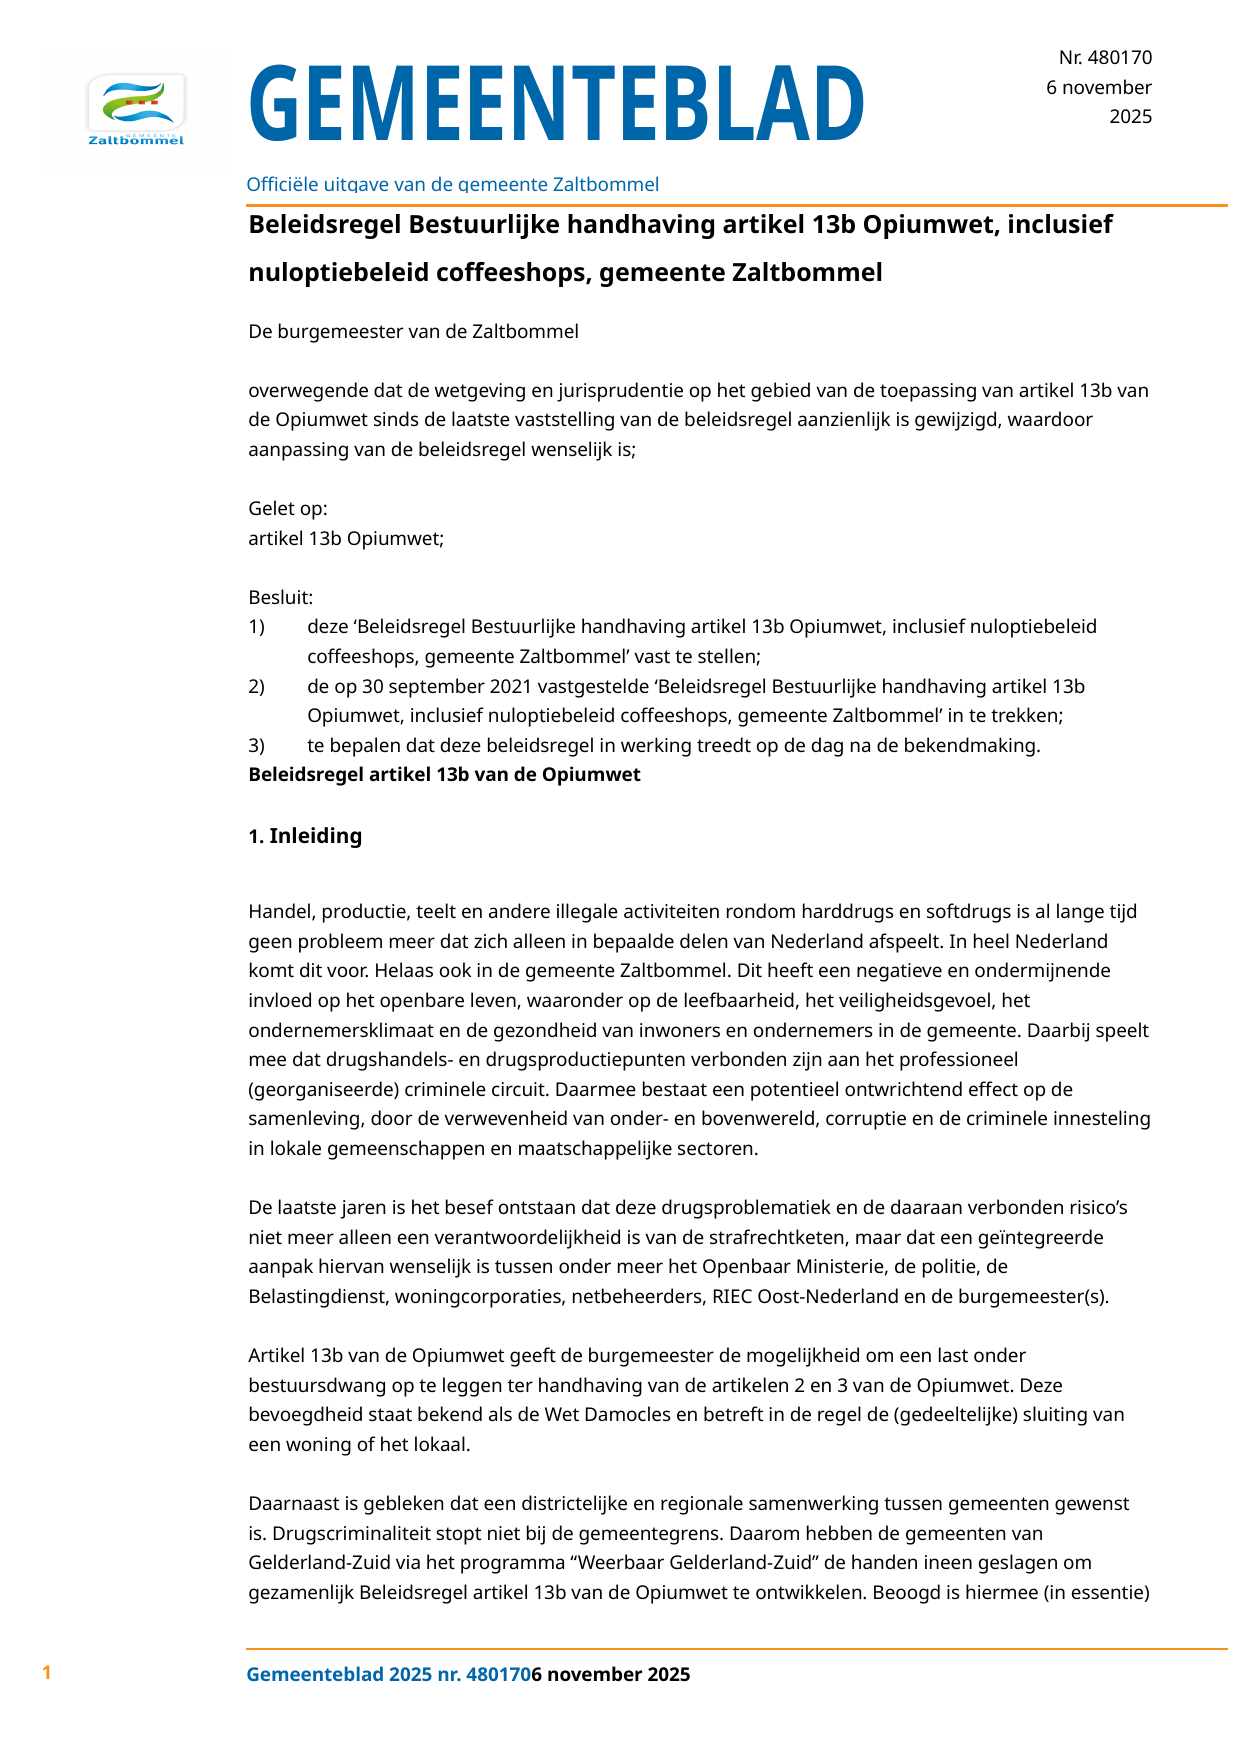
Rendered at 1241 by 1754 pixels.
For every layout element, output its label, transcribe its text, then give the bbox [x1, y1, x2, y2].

text artikel 13b Opiumwet; [248, 525, 1152, 551]
text De laatste jaren is het besef ontstaan dat deze drugsproblematiek en de daaraan verbonden risico’s niet meer alleen een verantwoordelijkheid is van de strafrechtketen, maar dat een geïntegreerde aanpak hiervan wenselijk is tussen onder meer het Openbaar Ministerie, de politie, de Belastingdienst, woningcorporaties, netbeheerders, RIEC Oost-Nederland en de burgemeester(s). [248, 1194, 1152, 1309]
text Besluit: [248, 584, 1152, 610]
text Beleidsregel Bestuurlijke handhaving artikel 13b Opiumwet, inclusief nuloptiebeleid coffeeshops, gemeente Zaltbommel [248, 207, 1152, 288]
list de op 30 september 2021 vastgestelde ‘Beleidsregel Bestuurlijke handhaving artikel 13b Opiumwet, inclusief nuloptiebeleid coffeeshops, gemeente Zaltbommel’ in te trekken; [248, 673, 1152, 728]
picture [41, 47, 231, 172]
text De burgemeester van de Zaltbommel [248, 318, 1152, 344]
text Artikel 13b van de Opiumwet geeft de burgemeester de mogelijkheid om een last onder bestuursdwang op te leggen ter handhaving van de artikelen 2 en 3 van de Opiumwet. Deze bevoegdheid staat bekend als de Wet Damocles en betreft in de regel de (gedeeltelijke) sluiting van een woning of het lokaal. [248, 1342, 1152, 1457]
text Gelet op: [248, 495, 1152, 521]
text Daarnaast is gebleken dat een districtelijke en regionale samenwerking tussen gemeenten gewenst is. Drugscriminaliteit stopt niet bij de gemeentegrens. Daarom hebben de gemeenten van Gelderland-Zuid via het programma “Weerbaar Gelderland-Zuid” de handen ineen geslagen om gezamenlijk Beleidsregel artikel 13b van de Opiumwet te ontwikkelen. Beoogd is hiermee (in essentie) [248, 1490, 1152, 1605]
list deze ‘Beleidsregel Bestuurlijke handhaving artikel 13b Opiumwet, inclusief nuloptiebeleid coffeeshops, gemeente Zaltbommel’ vast te stellen; [248, 614, 1152, 669]
text 1. Inleiding [248, 821, 1152, 849]
text overwegende dat de wetgeving en jurisprudentie op het gebied van de toepassing van artikel 13b van de Opiumwet sinds de laatste vaststelling van de beleidsregel aanzienlijk is gewijzigd, waardoor aanpassing van de beleidsregel wenselijk is; [248, 377, 1152, 462]
text Beleidsregel artikel 13b van de Opiumwet [248, 762, 1152, 787]
list te bepalen dat deze beleidsregel in werking treedt op de dag na de bekendmaking. [248, 732, 1152, 758]
text Handel, productie, teelt en andere illegale activiteiten rondom harddrugs en softdrugs is al lange tijd geen probleem meer dat zich alleen in bepaalde delen van Nederland afspeelt. In heel Nederland komt dit voor. Helaas ook in de gemeente Zaltbommel. Dit heeft een negatieve en ondermijnende invloed op het openbare leven, waaronder op de leefbaarheid, het veiligheidsgevoel, het ondernemersklimaat en de gezondheid van inwoners en ondernemers in de gemeente. Daarbij speelt mee dat drugshandels- en drugsproductiepunten verbonden zijn aan het professioneel (georganiseerde) criminele circuit. Daarmee bestaat een potentieel ontwrichtend effect op de samenleving, door de verwevenheid van onder- en bovenwereld, corruptie en de criminele innesteling in lokale gemeenschappen en maatschappelijke sectoren. [248, 898, 1152, 1161]
